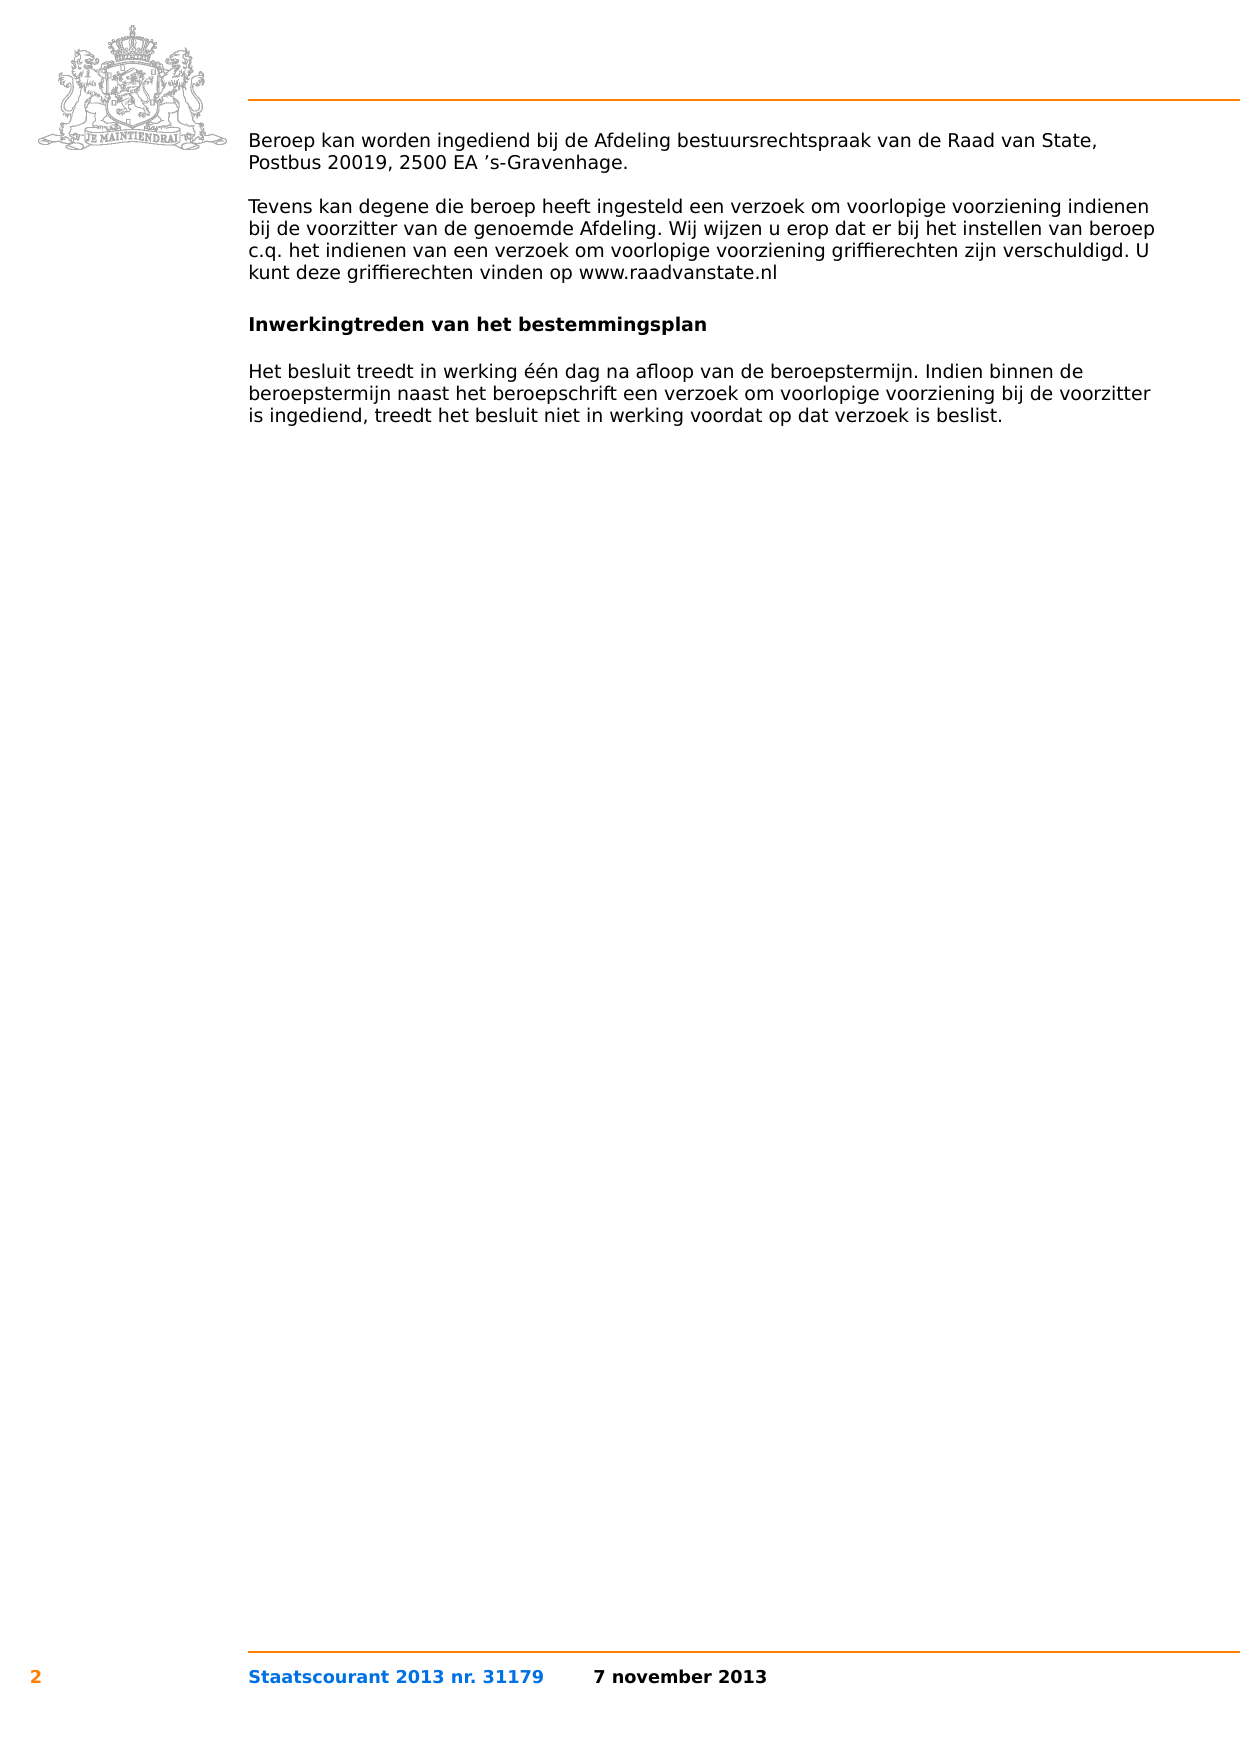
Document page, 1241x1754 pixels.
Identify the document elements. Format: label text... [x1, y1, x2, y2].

text Het besluit treedt in werking één dag na afloop van de beroepstermijn. Indien binnen de beroepstermijn naast het beroepschrift een verzoek om voorlopige voorziening bij de voorzitter is ingediend, treedt het besluit niet in werking voordat op dat verzoek is beslist. [248, 361, 1163, 427]
picture [38, 25, 227, 150]
text Tevens kan degene die beroep heeft ingesteld een verzoek om voorlopige voorziening indienen bij de voorzitter van de genoemde Afdeling. Wij wijzen u erop dat er bij het instellen van beroep c.q. het indienen van een verzoek om voorlopige voorziening griffierechten zijn verschuldigd. U kunt deze griffierechten vinden op www.raadvanstate.nl [248, 196, 1163, 284]
text Beroep kan worden ingediend bij de Afdeling bestuursrechtspraak van de Raad van State, Postbus 20019, 2500 EA ’s-Gravenhage. [248, 130, 1163, 174]
subtitle Inwerkingtreden van het bestemmingsplan [248, 314, 1163, 336]
